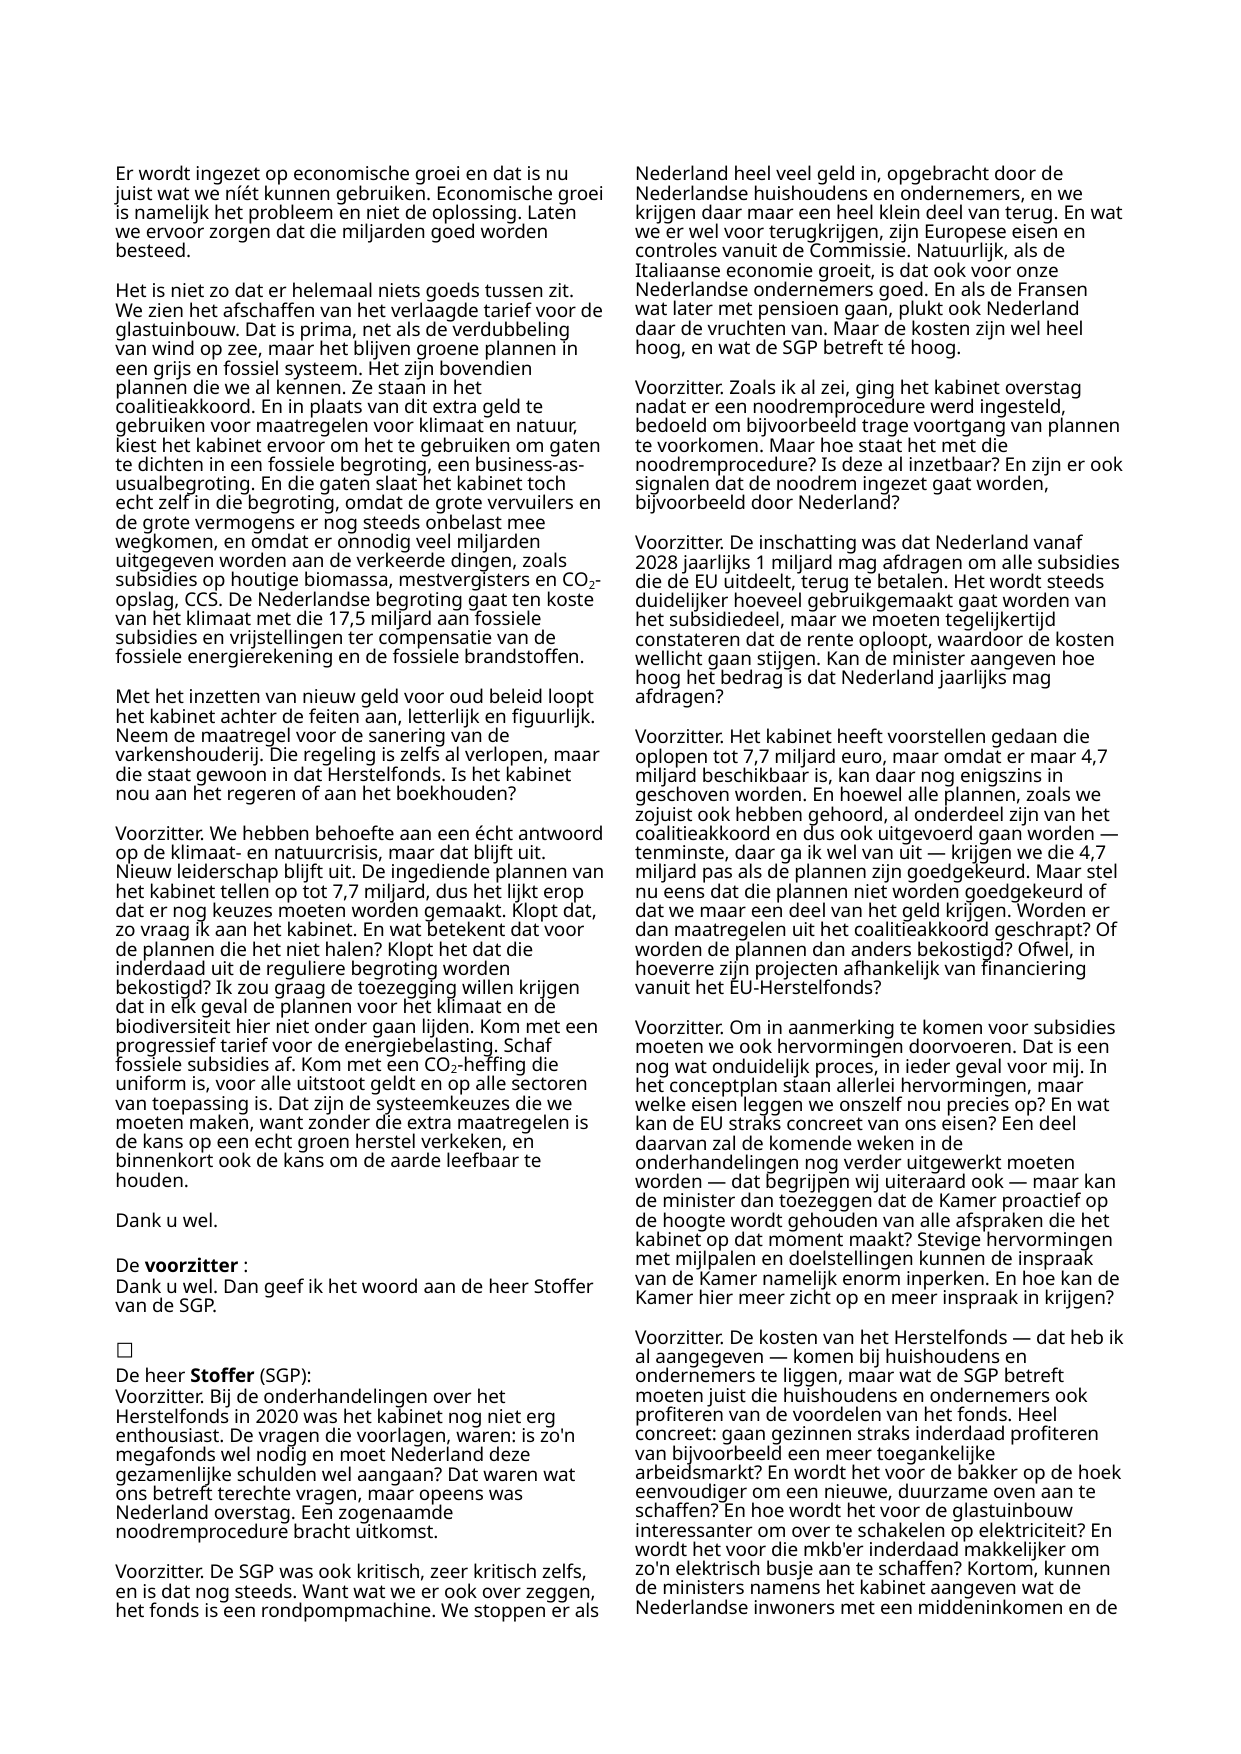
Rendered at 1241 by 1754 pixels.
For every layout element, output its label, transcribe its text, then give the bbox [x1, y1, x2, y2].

text De heer Stoffer (SGP): [115, 1363, 605, 1388]
text Het is niet zo dat er helemaal niets goeds tussen zit. We zien het afschaffen van het verlaagde tarief voor de glastuinbouw. Dat is prima, net als de verdubbeling van wind op zee, maar het blijven groene plannen in een grijs en fossiel systeem. Het zijn bovendien plannen die we al kennen. Ze staan in het coalitieakkoord. En in plaats van dit extra geld te gebruiken voor maatregelen voor klimaat en natuur, kiest het kabinet ervoor om het te gebruiken om gaten te dichten in een fossiele begroting, een business-as-usualbegroting. En die gaten slaat het kabinet toch echt zelf in die begroting, omdat de grote vervuilers en de grote vermogens er nog steeds onbelast mee wegkomen, en omdat er onnodig veel miljarden uitgegeven worden aan de verkeerde dingen, zoals subsidies op houtige biomassa, mestvergisters en CO2-opslag, CCS. De Nederlandse begroting gaat ten koste van het klimaat met die 17,5 miljard aan fossiele subsidies en vrijstellingen ter compensatie van de fossiele energierekening en de fossiele brandstoffen. [115, 282, 605, 668]
text Voorzitter. De kosten van het Herstelfonds — dat heb ik al aangegeven — komen bij huishoudens en ondernemers te liggen, maar wat de SGP betreft moeten juist die huishoudens en ondernemers ook profiteren van de voordelen van het fonds. Heel concreet: gaan gezinnen straks inderdaad profiteren van bijvoorbeeld een meer toegankelijke arbeidsmarkt? En wordt het voor de bakker op de hoek eenvoudiger om een nieuwe, duurzame oven aan te schaffen? En hoe wordt het voor de glastuinbouw interessanter om over te schakelen op elektriciteit? En wordt het voor die mkb'er inderdaad makkelijker om zo'n elektrisch busje aan te schaffen? Kortom, kunnen de ministers namens het kabinet aangeven wat de Nederlandse inwoners met een middeninkomen en de [635, 1329, 1125, 1618]
text De voorzitter : [115, 1252, 605, 1278]
text Dank u wel. [115, 1212, 605, 1231]
text Voorzitter. De inschatting was dat Nederland vanaf 2028 jaarlijks 1 miljard mag afdragen om alle subsidies die de EU uitdeelt, terug te betalen. Het wordt steeds duidelijker hoeveel gebruikgemaakt gaat worden van het subsidiedeel, maar we moeten tegelijkertijd constateren dat de rente oploopt, waardoor de kosten wellicht gaan stijgen. Kan de minister aangeven hoe hoog het bedrag is dat Nederland jaarlijks mag afdragen? [635, 534, 1125, 708]
text Nederland heel veel geld in, opgebracht door de Nederlandse huishoudens en ondernemers, en we krijgen daar maar een heel klein deel van terug. En wat we er wel voor terugkrijgen, zijn Europese eisen en controles vanuit de Commissie. Natuurlijk, als de Italiaanse economie groeit, is dat ook voor onze Nederlandse ondernemers goed. En als de Fransen wat later met pensioen gaan, plukt ook Nederland daar de vruchten van. Maar de kosten zijn wel heel hoog, en wat de SGP betreft té hoog. [635, 165, 1125, 358]
text Voorzitter. We hebben behoefte aan een écht antwoord op de klimaat- en natuurcrisis, maar dat blijft uit. Nieuw leiderschap blijft uit. De ingediende plannen van het kabinet tellen op tot 7,7 miljard, dus het lijkt erop dat er nog keuzes moeten worden gemaakt. Klopt dat, zo vraag ik aan het kabinet. En wat betekent dat voor de plannen die het niet halen? Klopt het dat die inderdaad uit de reguliere begroting worden bekostigd? Ik zou graag de toezegging willen krijgen dat in elk geval de plannen voor het klimaat en de biodiversiteit hier niet onder gaan lijden. Kom met een progressief tarief voor de energiebelasting. Schaf fossiele subsidies af. Kom met een CO2-heffing die uniform is, voor alle uitstoot geldt en op alle sectoren van toepassing is. Dat zijn de systeemkeuzes die we moeten maken, want zonder die extra maatregelen is de kans op een echt groen herstel verkeken, en binnenkort ook de kans om de aarde leefbaar te houden. [115, 825, 605, 1191]
text Voorzitter. Bij de onderhandelingen over het Herstelfonds in 2020 was het kabinet nog niet erg enthousiast. De vragen die voorlagen, waren: is zo'n megafonds wel nodig en moet Nederland deze gezamenlijke schulden wel aangaan? Dat waren wat ons betreft terechte vragen, maar opeens was Nederland overstag. Een zogenaamde noodremprocedure bracht uitkomst. [115, 1388, 605, 1543]
text Er wordt ingezet op economische groei en dat is nu juist wat we níét kunnen gebruiken. Economische groei is namelijk het probleem en niet de oplossing. Laten we ervoor zorgen dat die miljarden goed worden besteed. [115, 165, 605, 262]
text Dank u wel. Dan geef ik het woord aan de heer Stoffer van de SGP. [115, 1278, 605, 1316]
text Met het inzetten van nieuw geld voor oud beleid loopt het kabinet achter de feiten aan, letterlijk en figuurlijk. Neem de maatregel voor de sanering van de varkenshouderij. Die regeling is zelfs al verlopen, maar die staat gewoon in dat Herstelfonds. Is het kabinet nou aan het regeren of aan het boekhouden? [115, 688, 605, 804]
text Voorzitter. Het kabinet heeft voorstellen gedaan die oplopen tot 7,7 miljard euro, maar omdat er maar 4,7 miljard beschikbaar is, kan daar nog enigszins in geschoven worden. En hoewel alle plannen, zoals we zojuist ook hebben gehoord, al onderdeel zijn van het coalitieakkoord en dus ook uitgevoerd gaan worden — tenminste, daar ga ik wel van uit — krijgen we die 4,7 miljard pas als de plannen zijn goedgekeurd. Maar stel nu eens dat die plannen niet worden goedgekeurd of dat we maar een deel van het geld krijgen. Worden er dan maatregelen uit het coalitieakkoord geschrapt? Of worden de plannen dan anders bekostigd? Ofwel, in hoeverre zijn projecten afhankelijk van financiering vanuit het EU-Herstelfonds? [635, 728, 1125, 998]
text Voorzitter. Om in aanmerking te komen voor subsidies moeten we ook hervormingen doorvoeren. Dat is een nog wat onduidelijk proces, in ieder geval voor mij. In het conceptplan staan allerlei hervormingen, maar welke eisen leggen we onszelf nou precies op? En wat kan de EU straks concreet van ons eisen? Een deel daarvan zal de komende weken in de onderhandelingen nog verder uitgewerkt moeten worden — dat begrijpen wij uiteraard ook — maar kan de minister dan toezeggen dat de Kamer proactief op de hoogte wordt gehouden van alle afspraken die het kabinet op dat moment maakt? Stevige hervormingen met mijlpalen en doelstellingen kunnen de inspraak van de Kamer namelijk enorm inperken. En hoe kan de Kamer hier meer zicht op en meer inspraak in krijgen? [635, 1019, 1125, 1308]
text Voorzitter. Zoals ik al zei, ging het kabinet overstag nadat er een noodremprocedure werd ingesteld, bedoeld om bijvoorbeeld trage voortgang van plannen te voorkomen. Maar hoe staat het met die noodremprocedure? Is deze al inzetbaar? En zijn er ook signalen dat de noodrem ingezet gaat worden, bijvoorbeeld door Nederland? [635, 379, 1125, 514]
text Voorzitter. De SGP was ook kritisch, zeer kritisch zelfs, en is dat nog steeds. Want wat we er ook over zeggen, het fonds is een rondpompmachine. We stoppen er als [115, 1563, 605, 1621]
text ⬜ [115, 1337, 605, 1363]
